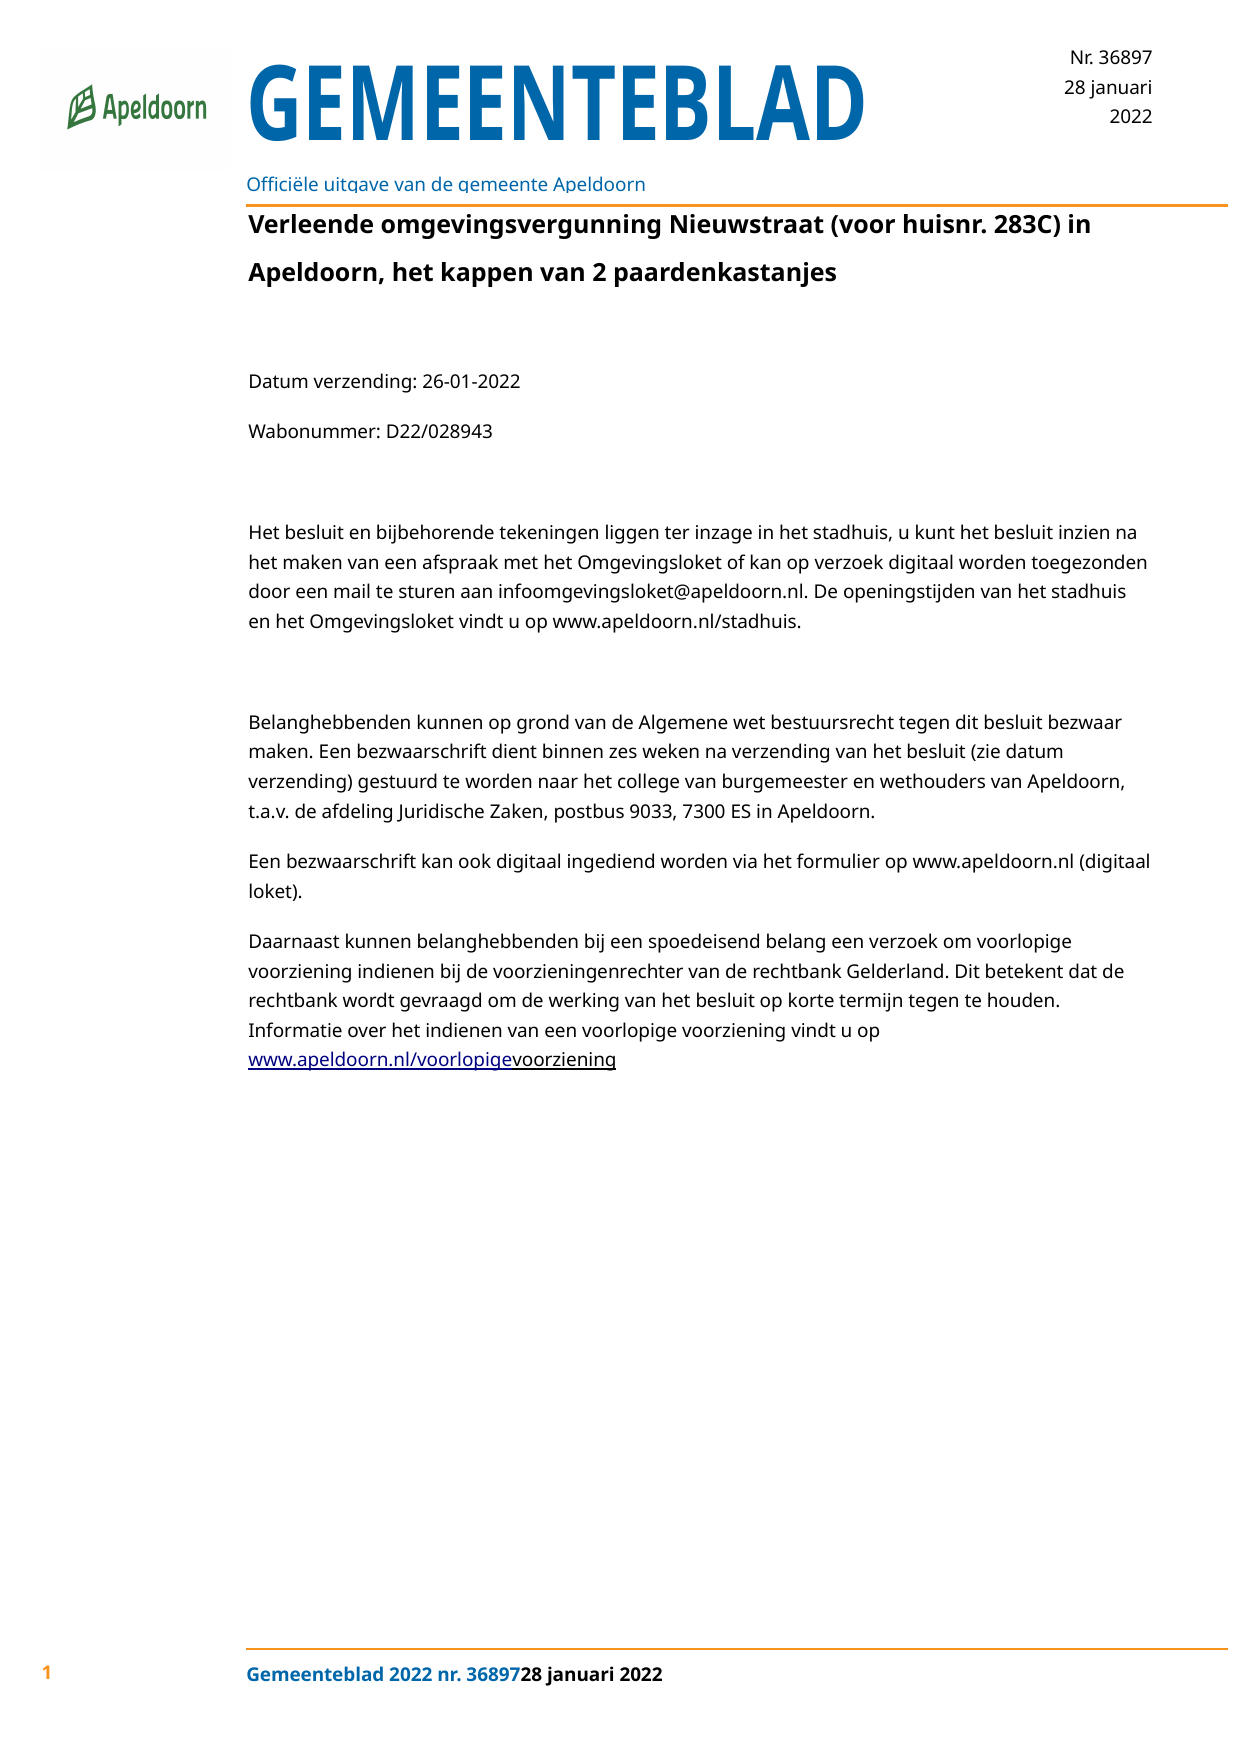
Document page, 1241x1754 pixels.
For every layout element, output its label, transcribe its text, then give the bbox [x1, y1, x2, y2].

text Daarnaast kunnen belanghebbenden bij een spoedeisend belang een verzoek om voorlopige voorziening indienen bij de voorzieningenrechter van de rechtbank Gelderland. Dit betekent dat de rechtbank wordt gevraagd om de werking van het besluit op korte termijn tegen te houden. Informatie over het indienen van een voorlopige voorziening vindt u op www.apeldoorn.nl/voorlopigevoorziening [248, 928, 1152, 1072]
text Een bezwaarschrift kan ook digitaal ingediend worden via het formulier op www.apeldoorn.nl (digitaal loket). [248, 848, 1152, 904]
text Het besluit en bijbehorende tekeningen liggen ter inzage in het stadhuis, u kunt het besluit inzien na het maken van een afspraak met het Omgevingsloket of kan op verzoek digitaal worden toegezonden door een mail te sturen aan infoomgevingsloket@apeldoorn.nl. De openingstijden van het stadhuis en het Omgevingsloket vindt u op www.apeldoorn.nl/stadhuis. [248, 519, 1152, 634]
text Belanghebbenden kunnen op grond van de Algemene wet bestuursrecht tegen dit besluit bezwaar maken. Een bezwaarschrift dient binnen zes weken na verzending van het besluit (zie datum verzending) gestuurd te worden naar het college van burgemeester en wethouders van Apeldoorn, t.a.v. de afdeling Juridische Zaken, postbus 9033, 7300 ES in Apeldoorn. [248, 709, 1152, 824]
text Verleende omgevingsvergunning Nieuwstraat (voor huisnr. 283C) in Apeldoorn, het kappen van 2 paardenkastanjes [248, 207, 1152, 288]
text Datum verzending: 26-01-2022 [248, 368, 1152, 394]
text Wabonummer: D22/028943 [248, 419, 1152, 444]
picture [41, 47, 231, 172]
